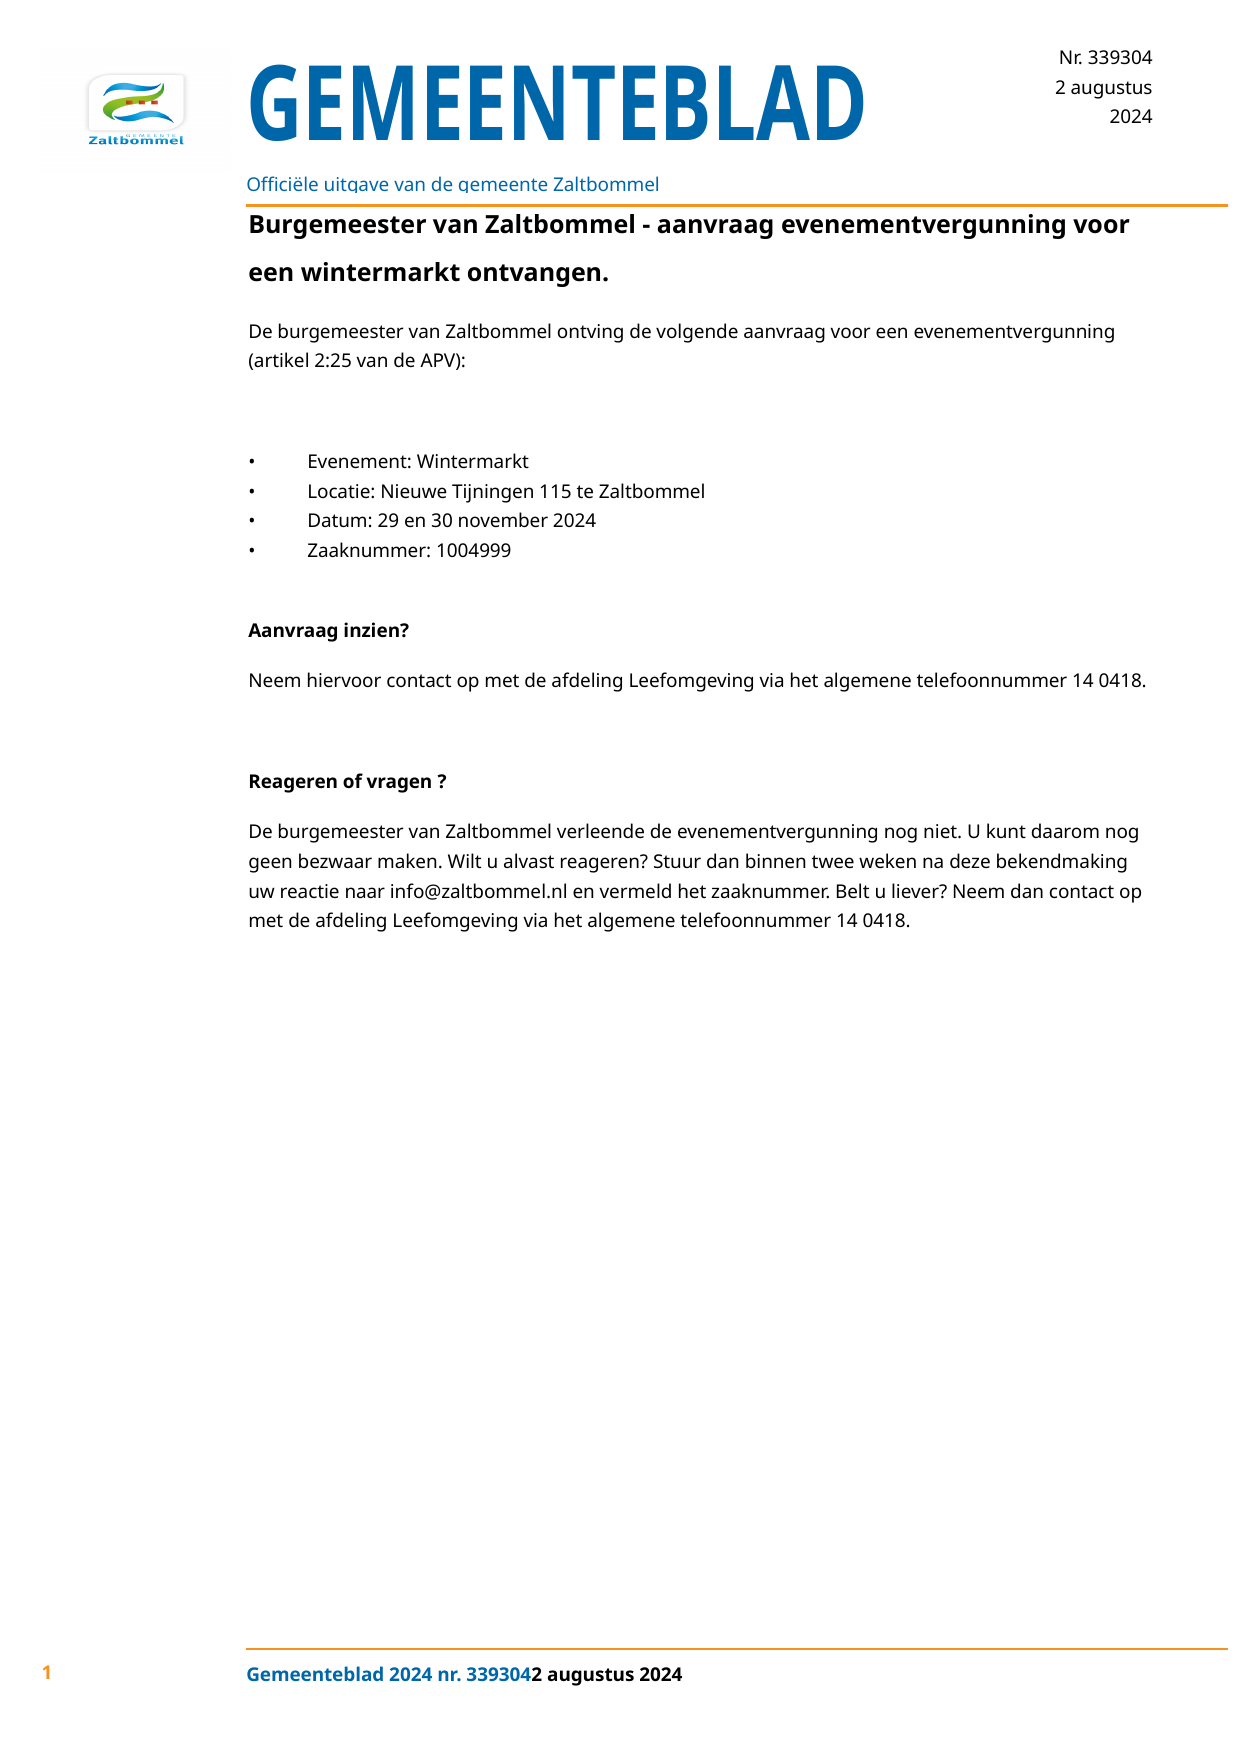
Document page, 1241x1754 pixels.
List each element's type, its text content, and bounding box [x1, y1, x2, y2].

list Evenement: Wintermarkt [248, 448, 1152, 474]
text De burgemeester van Zaltbommel ontving de volgende aanvraag voor een evenementvergunning (artikel 2:25 van de APV): [248, 318, 1152, 373]
list Datum: 29 en 30 november 2024 [248, 507, 1152, 533]
text Burgemeester van Zaltbommel - aanvraag evenementvergunning voor een wintermarkt ontvangen. [248, 207, 1152, 288]
list Zaaknummer: 1004999 [248, 537, 1152, 563]
list Locatie: Nieuwe Tijningen 115 te Zaltbommel [248, 478, 1152, 504]
text Neem hiervoor contact op met de afdeling Leefomgeving via het algemene telefoonnummer 14 0418. [248, 667, 1152, 693]
text Reageren of vragen ? [248, 768, 1152, 794]
picture [41, 47, 231, 172]
text Aanvraag inzien? [248, 617, 1152, 643]
text De burgemeester van Zaltbommel verleende de evenementvergunning nog niet. U kunt daarom nog geen bezwaar maken. Wilt u alvast reageren? Stuur dan binnen twee weken na deze bekendmaking uw reactie naar info@zaltbommel.nl en vermeld het zaaknummer. Belt u liever? Neem dan contact op met de afdeling Leefomgeving via het algemene telefoonnummer 14 0418. [248, 819, 1152, 933]
